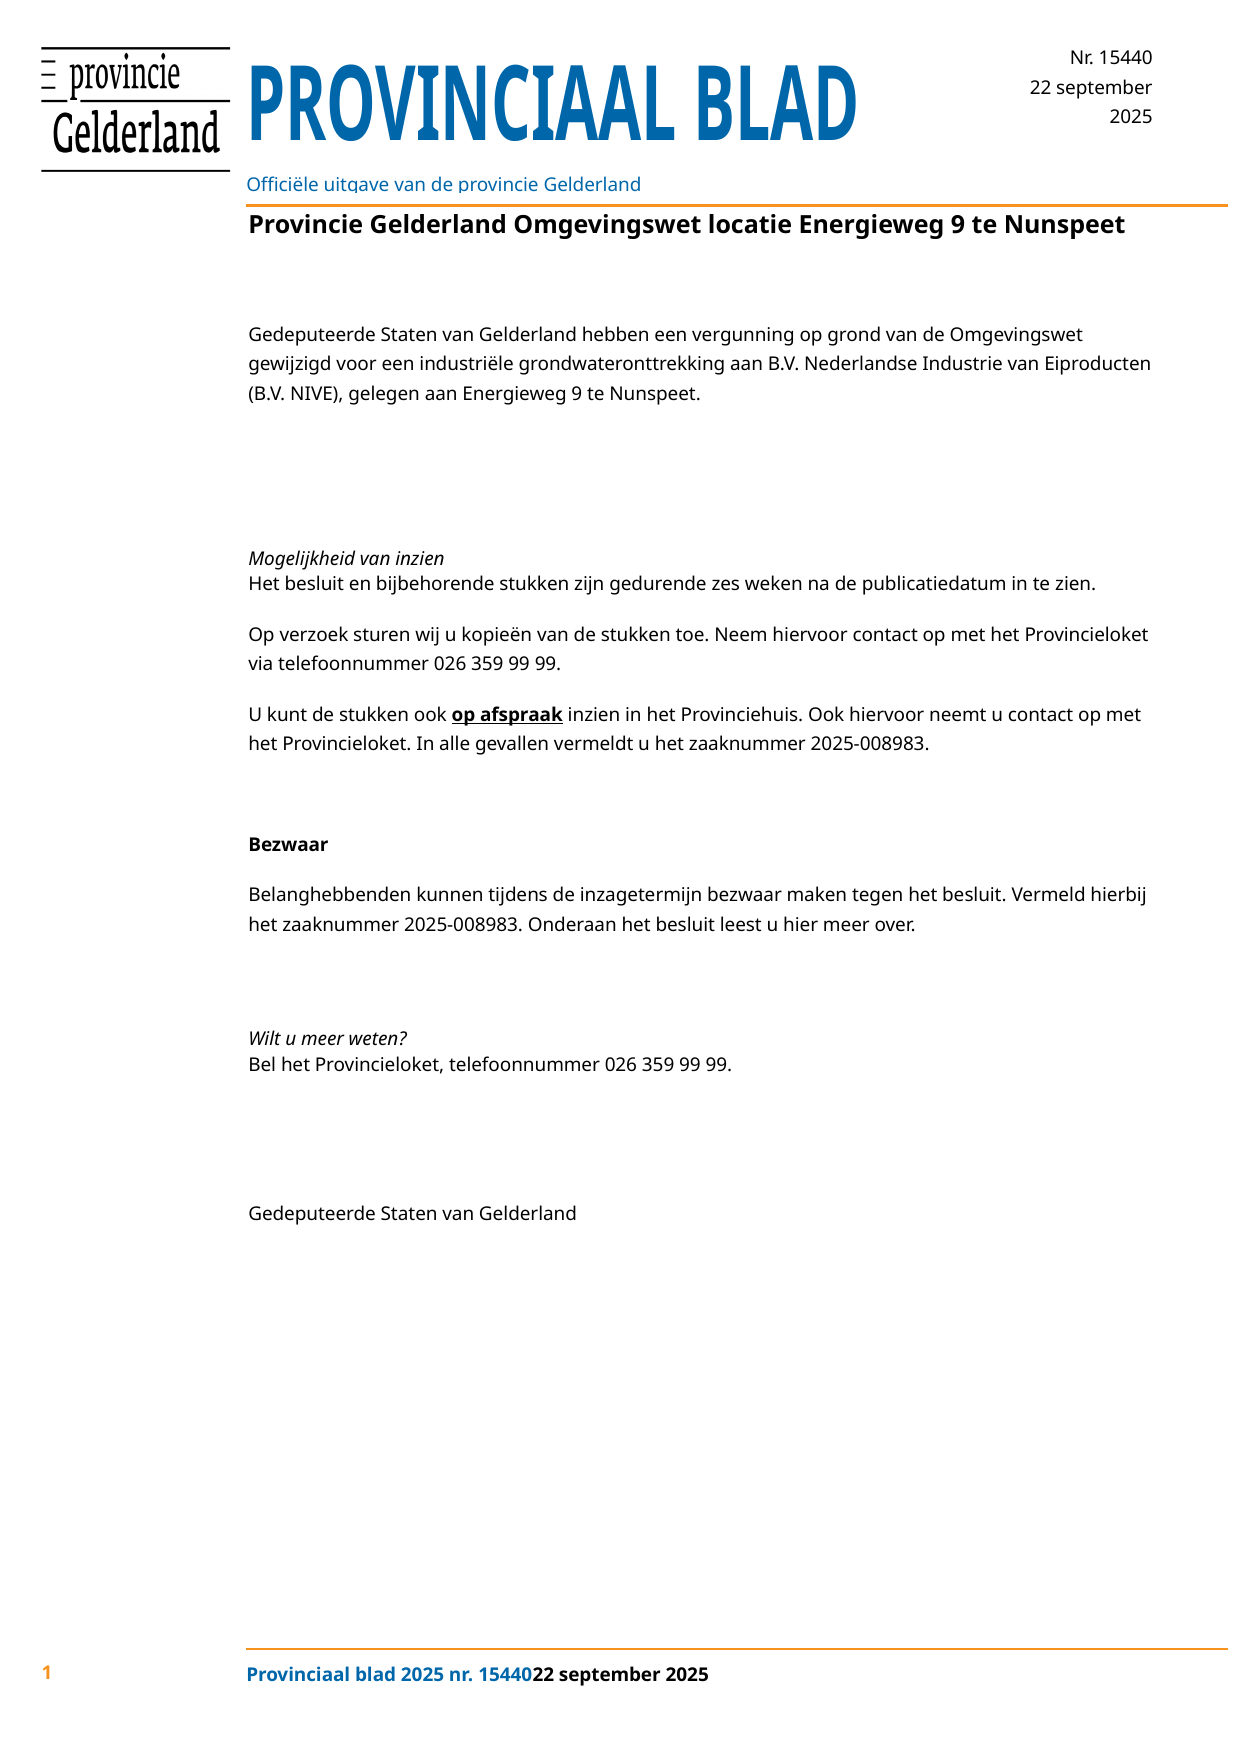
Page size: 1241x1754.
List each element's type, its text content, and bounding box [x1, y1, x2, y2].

text U kunt de stukken ook op afspraak inzien in het Provinciehuis. Ook hiervoor neemt u contact op met het Provincieloket. In alle gevallen vermeldt u het zaaknummer 2025-008983. [248, 701, 1152, 756]
text Bel het Provincieloket, telefoonnummer 026 359 99 99. [248, 1051, 1152, 1077]
text Gedeputeerde Staten van Gelderland hebben een vergunning op grond van de Omgevingswet gewijzigd voor een industriële grondwateronttrekking aan B.V. Nederlandse Industrie van Eiproducten (B.V. NIVE), gelegen aan Energieweg 9 te Nunspeet. [248, 321, 1152, 406]
text Wilt u meer weten? [248, 1026, 1152, 1051]
picture [41, 47, 231, 172]
text Het besluit en bijbehorende stukken zijn gedurende zes weken na de publicatiedatum in te zien. [248, 570, 1152, 596]
text Provincie Gelderland Omgevingswet locatie Energieweg 9 te Nunspeet [248, 207, 1152, 241]
text Mogelijkheid van inzien [248, 545, 1152, 570]
text Gedeputeerde Staten van Gelderland [248, 1200, 1152, 1226]
text Op verzoek sturen wij u kopieën van de stukken toe. Neem hiervoor contact op met het Provincieloket via telefoonnummer 026 359 99 99. [248, 621, 1152, 676]
text Belanghebbenden kunnen tijdens de inzagetermijn bezwaar maken tegen het besluit. Vermeld hierbij het zaaknummer 2025-008983. Onderaan het besluit leest u hier meer over. [248, 882, 1152, 937]
text Bezwaar [248, 831, 1152, 857]
